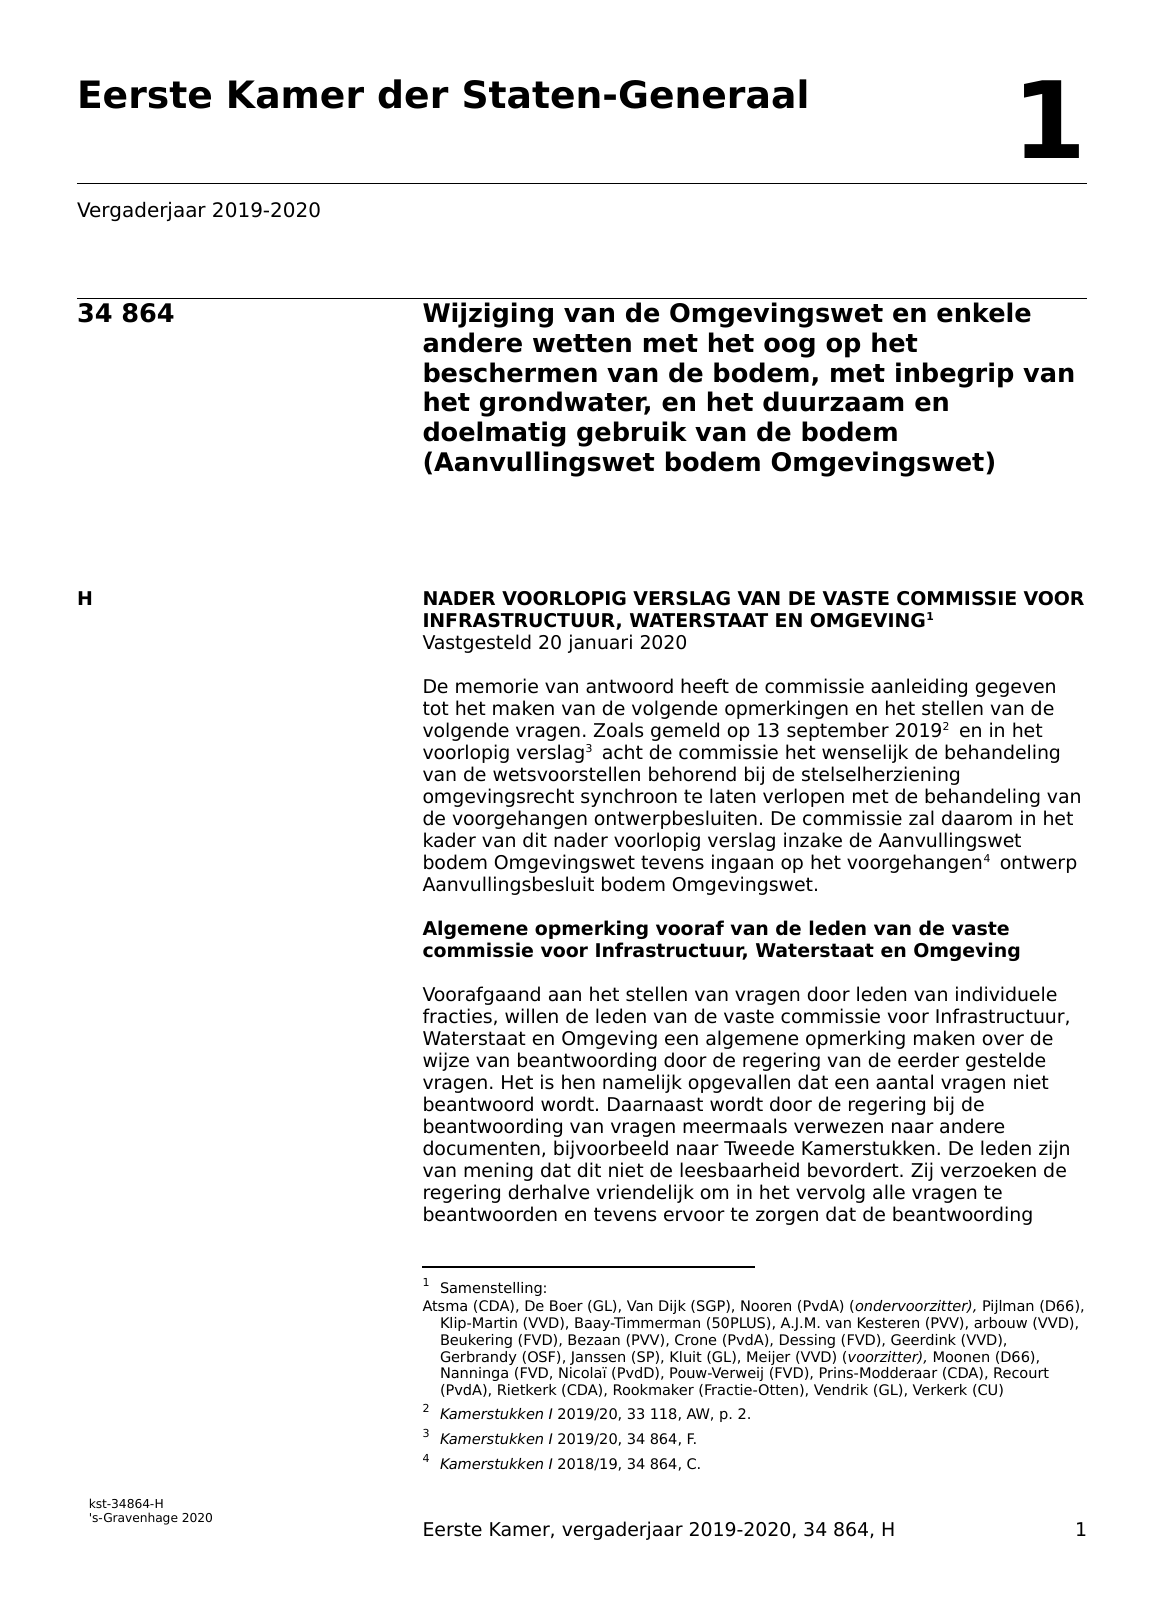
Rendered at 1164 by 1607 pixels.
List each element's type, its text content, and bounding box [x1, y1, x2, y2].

text Kamerstukken I 2019/20, 33 118, AW, p. 2. [422, 1402, 1087, 1424]
text Kamerstukken I 2018/19, 34 864, C. [422, 1452, 1087, 1474]
table_header 1 [886, 59, 1087, 183]
text Kamerstukken I 2019/20, 34 864, F. [422, 1427, 1087, 1449]
text Voorafgaand aan het stellen van vragen door leden van individuele fracties, willen de leden van de vaste commissie voor Infrastructuur, Waterstaat en Omgeving een algemene opmerking maken over de wijze van beantwoording door de regering van de eerder gestelde vragen. Het is hen namelijk opgevallen dat een aantal vragen niet beantwoord wordt. Daarnaast wordt door de regering bij de beantwoording van vragen meermaals verwezen naar andere documenten, bijvoorbeeld naar Tweede Kamerstukken. De leden zijn van mening dat dit niet de leesbaarheid bevordert. Zij verzoeken de regering derhalve vriendelijk om in het vervolg alle vragen te beantwoorden en tevens ervoor te zorgen dat de beantwoording [422, 984, 1087, 1226]
table_header Eerste Kamer der Staten-Generaal [77, 59, 886, 183]
text Samenstelling: [422, 1276, 1087, 1298]
subtitle 34 864 Wijziging van de Omgevingswet en enkele andere wetten met het oog op het beschermen van de bodem, met inbegrip van het grondwater, en het duurzaam en doelmatig gebruik van de bodem (Aanvullingswet bodem Omgevingswet) [77, 299, 1087, 477]
subtitle Algemene opmerking vooraf van de leden van de vaste commissie voor Infrastructuur, Waterstaat en Omgeving [422, 918, 1087, 962]
text kst-34864-H [88, 1497, 323, 1511]
text Vastgesteld 20 januari 2020 [422, 632, 1087, 654]
text 's-Gravenhage 2020 [88, 1511, 323, 1525]
text De memorie van antwoord heeft de commissie aanleiding gegeven tot het maken van de volgende opmerkingen en het stellen van de volgende vragen. Zoals gemeld op 13 september 2019 en in het voorlopig verslag acht de commissie het wenselijk de behandeling van de wetsvoorstellen behorend bij de stelselherziening omgevingsrecht synchroon te laten verlopen met de behandeling van de voorgehangen ontwerpbesluiten. De commissie zal daarom in het kader van dit nader voorlopig verslag inzake de Aanvullingswet bodem Omgevingswet tevens ingaan op het voorgehangen ontwerp Aanvullingsbesluit bodem Omgevingswet. [422, 676, 1087, 896]
subtitle H NADER VOORLOPIG VERSLAG VAN DE VASTE COMMISSIE VOOR INFRASTRUCTUUR, WATERSTAAT EN OMGEVING [77, 588, 1087, 632]
table_cell Vergaderjaar 2019-2020 [77, 184, 1087, 298]
text Atsma (CDA), De Boer (GL), Van Dijk (SGP), Nooren (PvdA) (ondervoorzitter), Pijlman (D66), Klip-Martin (VVD), Baay-Timmerman (50PLUS), A.J.M. van Kesteren (PVV), arbouw (VVD), Beukering (FVD), Bezaan (PVV), Crone (PvdA), Dessing (FVD), Geerdink (VVD), Gerbrandy (OSF), Janssen (SP), Kluit (GL), Meijer (VVD) (voorzitter), Moonen (D66), Nanninga (FVD, Nicolaï (PvdD), Pouw-Verweij (FVD), Prins-Modderaar (CDA), Recourt (PvdA), Rietkerk (CDA), Rookmaker (Fractie-Otten), Vendrik (GL), Verkerk (CU) [422, 1298, 1087, 1399]
